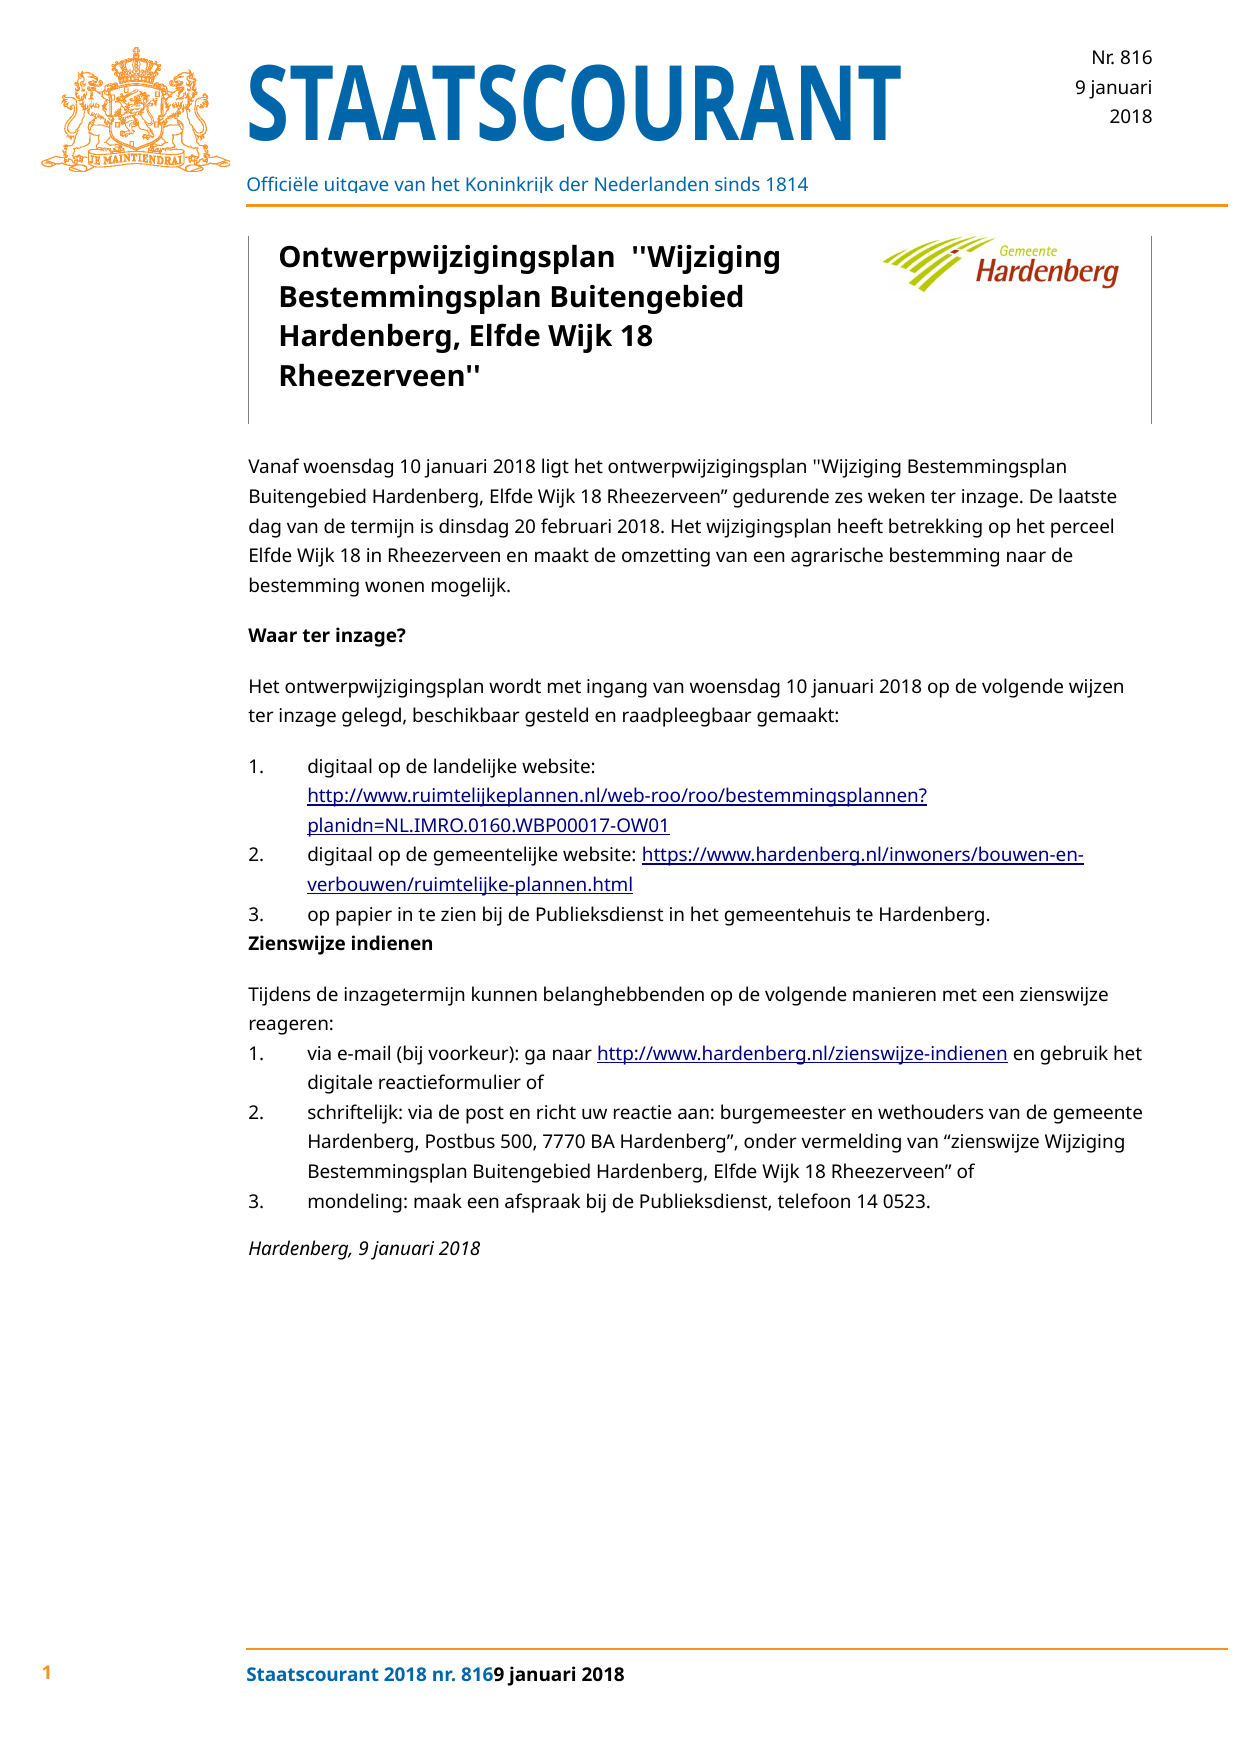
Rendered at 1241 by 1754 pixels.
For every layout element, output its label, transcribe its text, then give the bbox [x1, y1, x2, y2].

text Vanaf woensdag 10 januari 2018 ligt het ontwerpwijzigingsplan ''Wijziging Bestemmingsplan Buitengebied Hardenberg, Elfde Wijk 18 Rheezerveen” gedurende zes weken ter inzage. De laatste dag van de termijn is dinsdag 20 februari 2018. Het wijzigingsplan heeft betrekking op het perceel Elfde Wijk 18 in Rheezerveen en maakt de omzetting van een agrarische bestemming naar de bestemming wonen mogelijk. [248, 454, 1152, 598]
text Zienswijze indienen [248, 930, 1152, 956]
list digitaal op de gemeentelijke website: https://www.hardenberg.nl/inwoners/bouwen-en-verbouwen/ruimtelijke-plannen.html [248, 842, 1152, 897]
picture [41, 47, 231, 172]
list op papier in te zien bij de Publieksdienst in het gemeentehuis te Hardenberg. [248, 901, 1152, 926]
list schriftelijk: via de post en richt uw reactie aan: burgemeester en wethouders van de gemeente Hardenberg, Postbus 500, 7770 BA Hardenberg”, onder vermelding van “zienswijze Wijziging Bestemmingsplan Buitengebied Hardenberg, Elfde Wijk 18 Rheezerveen” of [248, 1099, 1152, 1184]
text Het ontwerpwijzigingsplan wordt met ingang van woensdag 10 januari 2018 op de volgende wijzen ter inzage gelegd, beschikbaar gesteld en raadpleegbaar gemaakt: [248, 673, 1152, 728]
text Hardenberg, 9 januari 2018 [248, 1236, 1152, 1261]
text Waar ter inzage? [248, 622, 1152, 648]
table_header Ontwerpwijzigingsplan ''Wijziging Bestemmingsplan Buitengebied Hardenberg, Elfde Wijk 18 Rheezerveen'' [249, 236, 850, 424]
list digitaal op de landelijke website: http://www.ruimtelijkeplannen.nl/web-roo/roo/bestemmingsplannen?planidn=NL.IMRO.0160.WBP00017-OW01 [248, 753, 1152, 838]
list mondeling: maak een afspraak bij de Publieksdienst, telefoon 14 0523. [248, 1188, 1152, 1213]
table_header [850, 236, 1151, 424]
list via e-mail (bij voorkeur): ga naar http://www.hardenberg.nl/zienswijze-indienen en gebruik het digitale reactieformulier of [248, 1040, 1152, 1095]
text Tijdens de inzagetermijn kunnen belanghebbenden op de volgende manieren met een zienswijze reageren: [248, 981, 1152, 1036]
picture [882, 236, 1119, 292]
